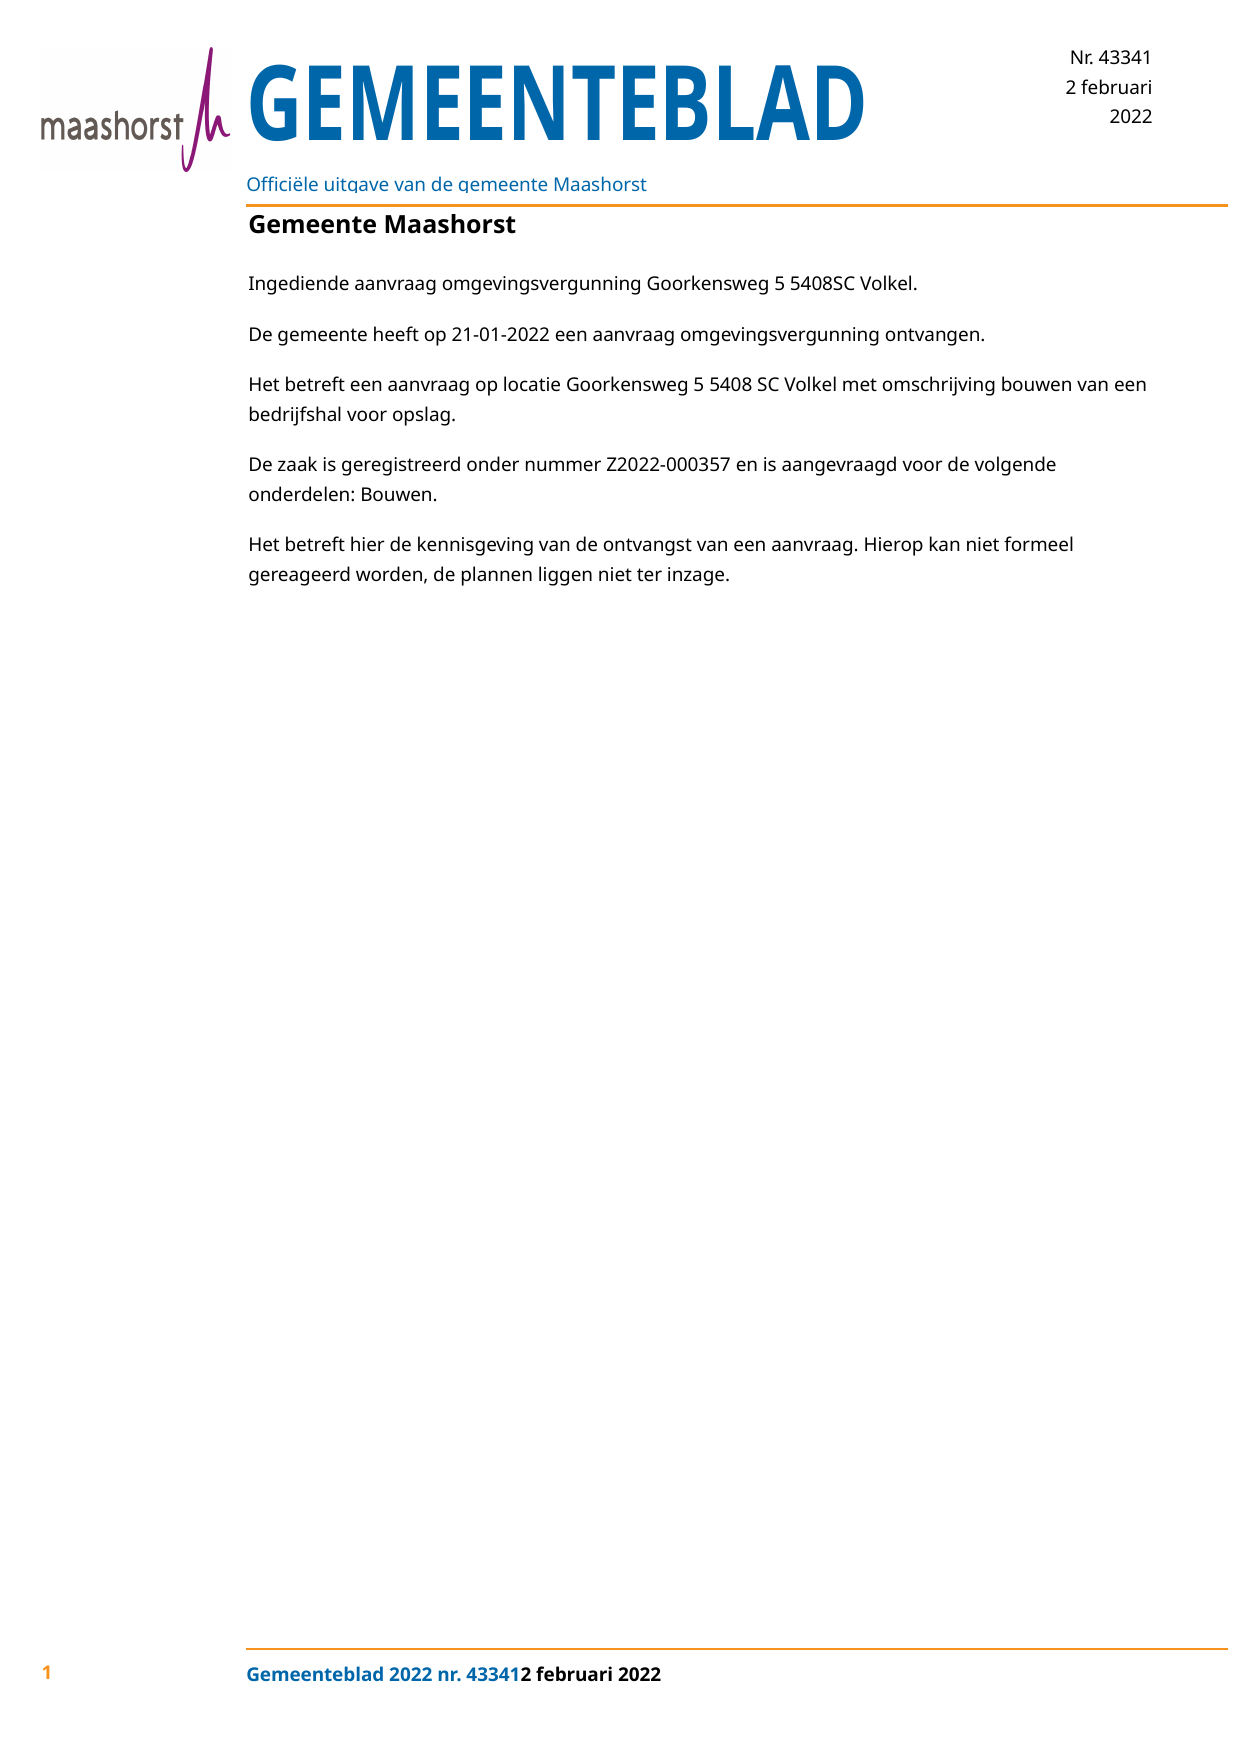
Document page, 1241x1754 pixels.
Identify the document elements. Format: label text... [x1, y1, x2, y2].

text Het betreft hier de kennisgeving van de ontvangst van een aanvraag. Hierop kan niet formeel gereageerd worden, de plannen liggen niet ter inzage. [248, 531, 1152, 586]
text Gemeente Maashorst [248, 207, 1152, 241]
text Het betreft een aanvraag op locatie Goorkensweg 5 5408 SC Volkel met omschrijving bouwen van een bedrijfshal voor opslag. [248, 371, 1152, 426]
text De zaak is geregistreerd onder nummer Z2022-000357 en is aangevraagd voor de volgende onderdelen: Bouwen. [248, 451, 1152, 506]
text De gemeente heeft op 21-01-2022 een aanvraag omgevingsvergunning ontvangen. [248, 321, 1152, 346]
picture [41, 47, 231, 172]
text Ingediende aanvraag omgevingsvergunning Goorkensweg 5 5408SC Volkel. [248, 270, 1152, 296]
